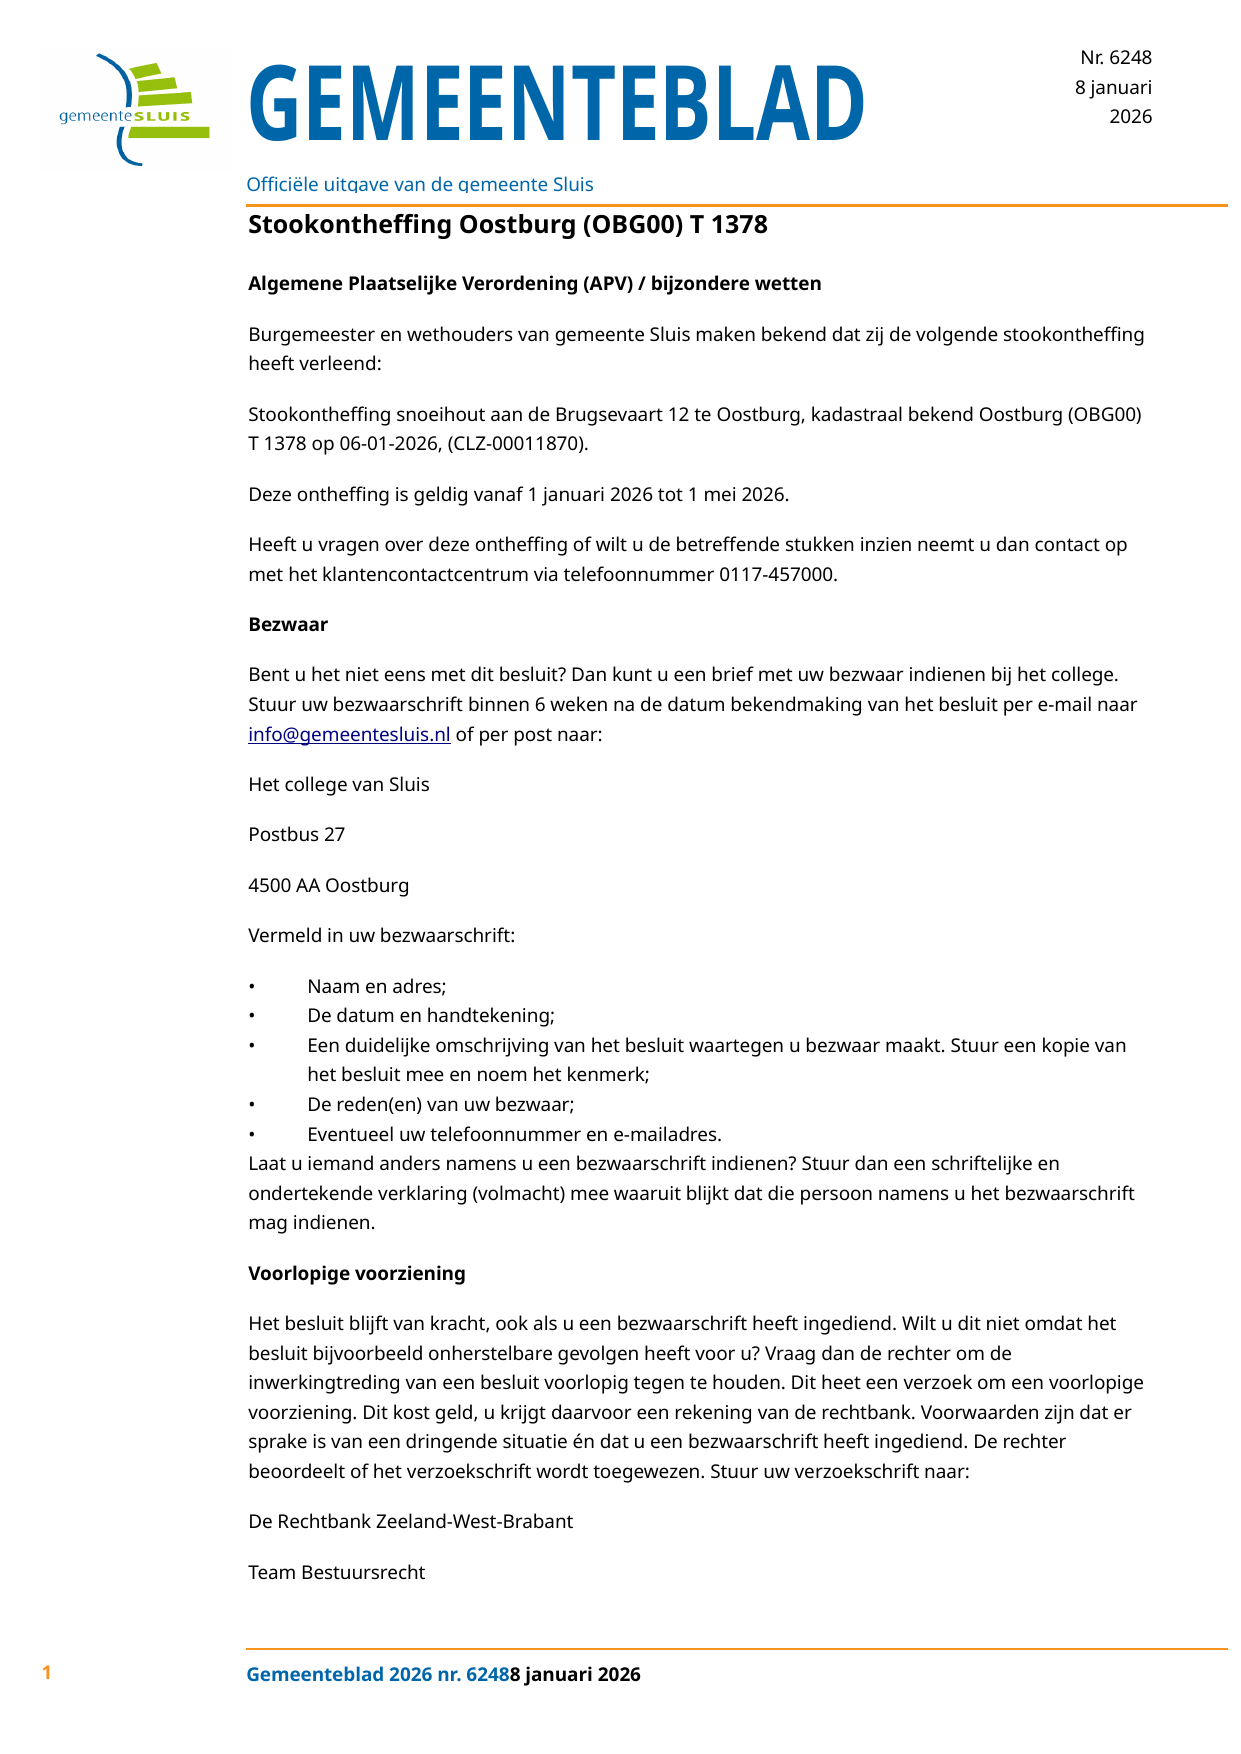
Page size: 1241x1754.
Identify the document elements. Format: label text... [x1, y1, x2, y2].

text Stookontheffing Oostburg (OBG00) T 1378 [248, 207, 1152, 241]
text Voorlopige voorziening [248, 1260, 1152, 1286]
text Vermeld in uw bezwaarschrift: [248, 922, 1152, 948]
text Algemene Plaatselijke Verordening (APV) / bijzondere wetten [248, 270, 1152, 296]
text Postbus 27 [248, 822, 1152, 847]
list Een duidelijke omschrijving van het besluit waartegen u bezwaar maakt. Stuur een kopie van het besluit mee en noem het kenmerk; [248, 1032, 1152, 1087]
text 4500 AA Oostburg [248, 872, 1152, 898]
list Eventueel uw telefoonnummer en e-mailadres. [248, 1121, 1152, 1146]
picture [41, 47, 231, 172]
text Team Bestuursrecht [248, 1559, 1152, 1585]
text Laat u iemand anders namens u een bezwaarschrift indienen? Stuur dan een schriftelijke en ondertekende verklaring (volmacht) mee waaruit blijkt dat die persoon namens u het bezwaarschrift mag indienen. [248, 1150, 1152, 1235]
list Naam en adres; [248, 973, 1152, 998]
text Heeft u vragen over deze ontheffing of wilt u de betreffende stukken inzien neemt u dan contact op met het klantencontactcentrum via telefoonnummer 0117-457000. [248, 531, 1152, 586]
list De reden(en) van uw bezwaar; [248, 1091, 1152, 1117]
text Bezwaar [248, 611, 1152, 637]
list De datum en handtekening; [248, 1002, 1152, 1028]
text Burgemeester en wethouders van gemeente Sluis maken bekend dat zij de volgende stookontheffing heeft verleend: [248, 321, 1152, 376]
text Het college van Sluis [248, 771, 1152, 797]
text Het besluit blijft van kracht, ook als u een bezwaarschrift heeft ingediend. Wilt u dit niet omdat het besluit bijvoorbeeld onherstelbare gevolgen heeft voor u? Vraag dan de rechter om de inwerkingtreding van een besluit voorlopig tegen te houden. Dit heet een verzoek om een voorlopige voorziening. Dit kost geld, u krijgt daarvoor een rekening van de rechtbank. Voorwaarden zijn dat er sprake is van een dringende situatie én dat u een bezwaarschrift heeft ingediend. De rechter beoordeelt of het verzoekschrift wordt toegewezen. Stuur uw verzoekschrift naar: [248, 1310, 1152, 1484]
text Bent u het niet eens met dit besluit? Dan kunt u een brief met uw bezwaar indienen bij het college. Stuur uw bezwaarschrift binnen 6 weken na de datum bekendmaking van het besluit per e-mail naar info@gemeentesluis.nl of per post naar: [248, 662, 1152, 746]
text Deze ontheffing is geldig vanaf 1 januari 2026 tot 1 mei 2026. [248, 481, 1152, 506]
text Stookontheffing snoeihout aan de Brugsevaart 12 te Oostburg, kadastraal bekend Oostburg (OBG00) T 1378 op 06-01-2026, (CLZ-00011870). [248, 401, 1152, 456]
text De Rechtbank Zeeland-West-Brabant [248, 1509, 1152, 1534]
